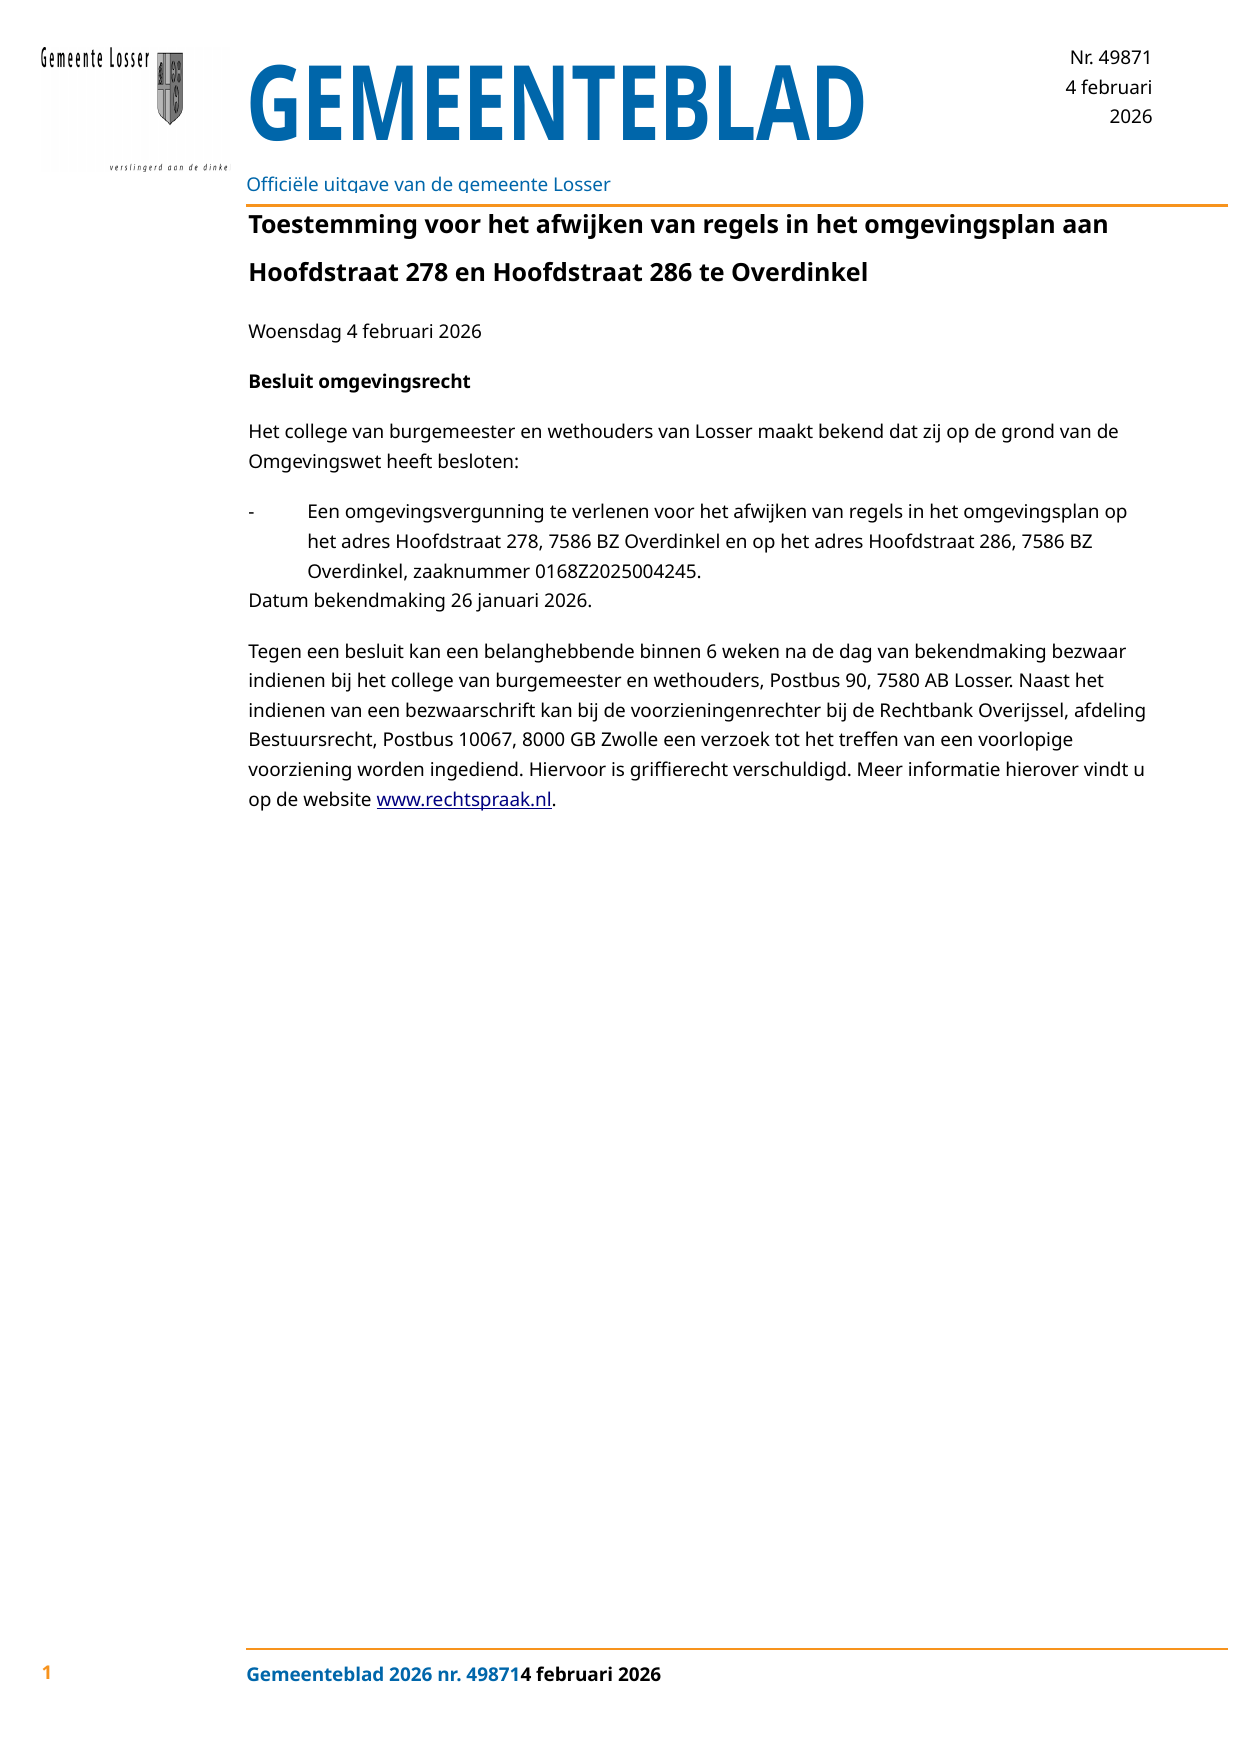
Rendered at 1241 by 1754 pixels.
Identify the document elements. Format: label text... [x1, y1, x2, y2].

text Besluit omgevingsrecht [248, 368, 1152, 394]
text Tegen een besluit kan een belanghebbende binnen 6 weken na de dag van bekendmaking bezwaar indienen bij het college van burgemeester en wethouders, Postbus 90, 7580 AB Losser. Naast het indienen van een bezwaarschrift kan bij de voorzieningenrechter bij de Rechtbank Overijssel, afdeling Bestuursrecht, Postbus 10067, 8000 GB Zwolle een verzoek tot het treffen van een voorlopige voorziening worden ingediend. Hiervoor is griffierecht verschuldigd. Meer informatie hierover vindt u op de website www.rechtspraak.nl. [248, 638, 1152, 812]
text Woensdag 4 februari 2026 [248, 318, 1152, 344]
text Datum bekendmaking 26 januari 2026. [248, 587, 1152, 613]
list Een omgevingsvergunning te verlenen voor het afwijken van regels in het omgevingsplan op het adres Hoofdstraat 278, 7586 BZ Overdinkel en op het adres Hoofdstraat 286, 7586 BZ Overdinkel, zaaknummer 0168Z2025004245. [248, 499, 1152, 584]
picture [41, 47, 231, 172]
text Het college van burgemeester en wethouders van Losser maakt bekend dat zij op de grond van de Omgevingswet heeft besloten: [248, 419, 1152, 474]
text Toestemming voor het afwijken van regels in het omgevingsplan aan Hoofdstraat 278 en Hoofdstraat 286 te Overdinkel [248, 207, 1152, 288]
